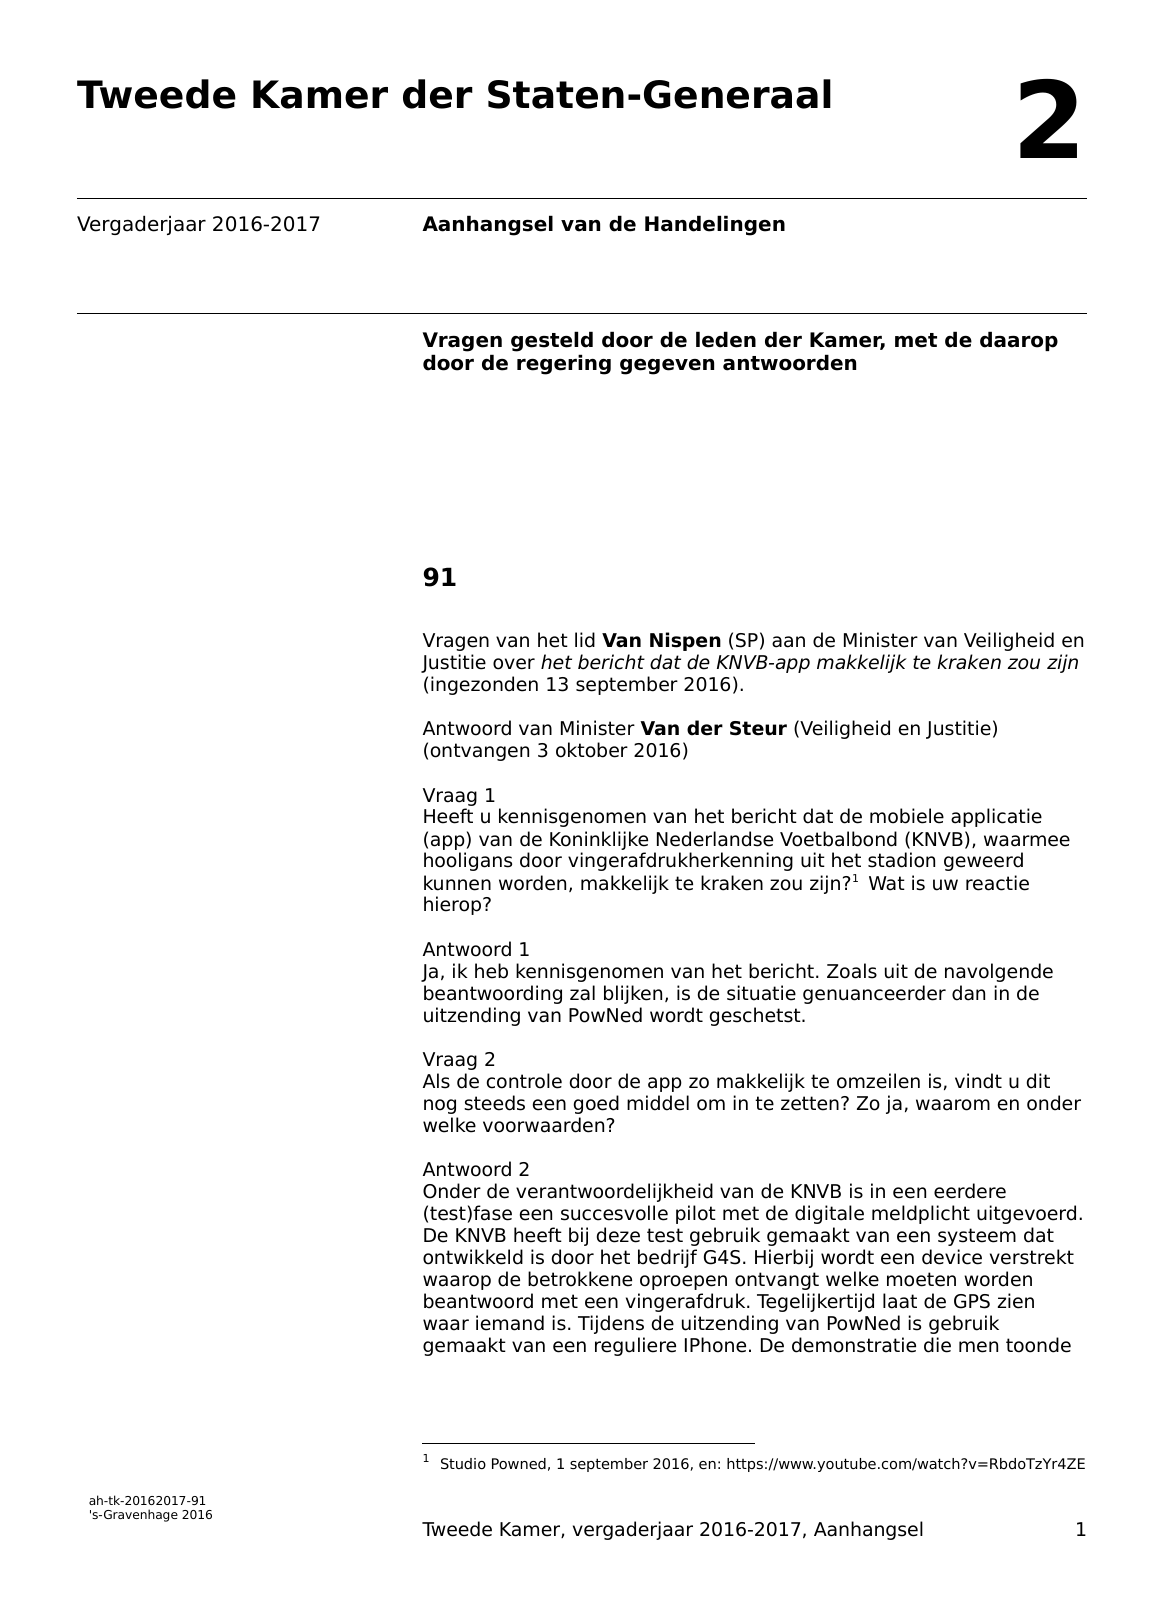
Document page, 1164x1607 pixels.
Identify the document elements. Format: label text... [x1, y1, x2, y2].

text Vraag 2 [422, 1049, 1087, 1071]
text Antwoord van Minister Van der Steur (Veiligheid en Justitie) (ontvangen 3 oktober 2016) [422, 718, 1087, 762]
text Vraag 1 [422, 784, 1087, 806]
text Ja, ik heb kennisgenomen van het bericht. Zoals uit de navolgende beantwoording zal blijken, is de situatie genuanceerder dan in de uitzending van PowNed wordt geschetst. [422, 961, 1087, 1026]
table_cell Vergaderjaar 2016-2017 [77, 199, 422, 313]
table_cell [77, 314, 422, 375]
table_cell Aanhangsel van de Handelingen [422, 199, 1087, 313]
text Heeft u kennisgenomen van het bericht dat de mobiele applicatie (app) van de Koninklijke Nederlandse Voetbalbond (KNVB), waarmee hooligans door vingerafdrukherkenning uit het stadion geweerd kunnen worden, makkelijk te kraken zou zijn? Wat is uw reactie hierop? [422, 806, 1087, 916]
table_header Tweede Kamer der Staten-Generaal [77, 59, 886, 198]
text Studio Powned, 1 september 2016, en: https://www.youtube.com/watch?v=RbdoTzYr4ZE [422, 1452, 1087, 1474]
text Antwoord 2 [422, 1159, 1087, 1181]
text Als de controle door de app zo makkelijk te omzeilen is, vindt u dit nog steeds een goed middel om in te zetten? Zo ja, waarom en onder welke voorwaarden? [422, 1071, 1087, 1137]
text ah-tk-20162017-91 [88, 1494, 323, 1508]
table_cell Vragen gesteld door de leden der Kamer, met de daarop door de regering gegeven antwoorden [422, 314, 1087, 375]
text 's-Gravenhage 2016 [88, 1508, 323, 1522]
text 91 [422, 563, 1087, 592]
text Vragen van het lid Van Nispen (SP) aan de Minister van Veiligheid en Justitie over het bericht dat de KNVB-app makkelijk te kraken zou zijn (ingezonden 13 september 2016). [422, 630, 1087, 696]
text Onder de verantwoordelijkheid van de KNVB is in een eerdere (test)fase een succesvolle pilot met de digitale meldplicht uitgevoerd. De KNVB heeft bij deze test gebruik gemaakt van een systeem dat ontwikkeld is door het bedrijf G4S. Hierbij wordt een device verstrekt waarop de betrokkene oproepen ontvangt welke moeten worden beantwoord met een vingerafdruk. Tegelijkertijd laat de GPS zien waar iemand is. Tijdens de uitzending van PowNed is gebruik gemaakt van een reguliere IPhone. De demonstratie die men toonde [422, 1181, 1087, 1357]
table_header 2 [886, 59, 1087, 198]
text Antwoord 1 [422, 938, 1087, 961]
